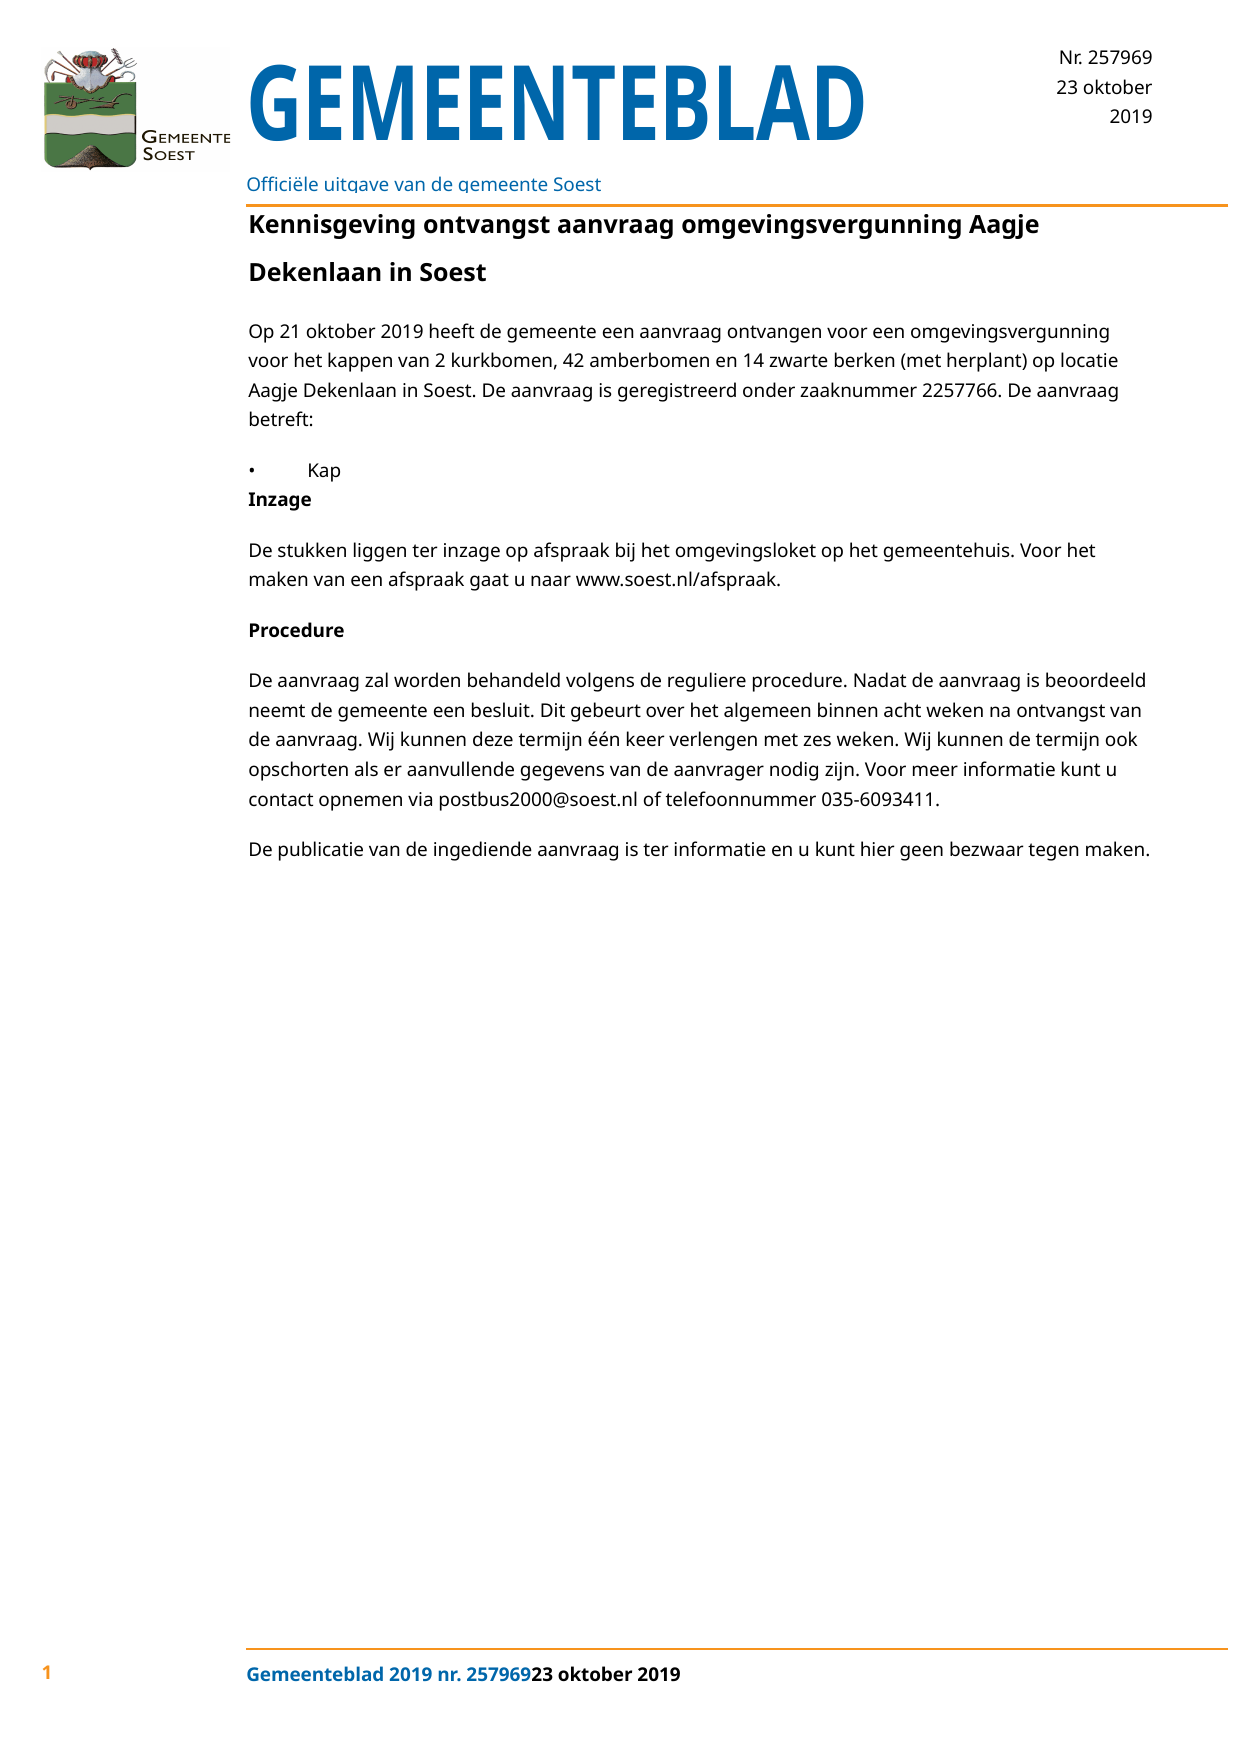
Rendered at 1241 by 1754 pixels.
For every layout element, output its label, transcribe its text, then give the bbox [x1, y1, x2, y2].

picture [41, 47, 231, 172]
text De publicatie van de ingediende aanvraag is ter informatie en u kunt hier geen bezwaar tegen maken. [248, 836, 1152, 862]
list Kap [248, 457, 1152, 483]
text Kennisgeving ontvangst aanvraag omgevingsvergunning Aagje Dekenlaan in Soest [248, 207, 1152, 288]
text De stukken liggen ter inzage op afspraak bij het omgevingsloket op het gemeentehuis. Voor het maken van een afspraak gaat u naar www.soest.nl/afspraak. [248, 537, 1152, 592]
text Inzage [248, 487, 1152, 512]
text Procedure [248, 617, 1152, 643]
text Op 21 oktober 2019 heeft de gemeente een aanvraag ontvangen voor een omgevingsvergunning voor het kappen van 2 kurkbomen, 42 amberbomen en 14 zwarte berken (met herplant) op locatie Aagje Dekenlaan in Soest. De aanvraag is geregistreerd onder zaaknummer 2257766. De aanvraag betreft: [248, 318, 1152, 432]
text De aanvraag zal worden behandeld volgens de reguliere procedure. Nadat de aanvraag is beoordeeld neemt de gemeente een besluit. Dit gebeurt over het algemeen binnen acht weken na ontvangst van de aanvraag. Wij kunnen deze termijn één keer verlengen met zes weken. Wij kunnen de termijn ook opschorten als er aanvullende gegevens van de aanvrager nodig zijn. Voor meer informatie kunt u contact opnemen via postbus2000@soest.nl of telefoonnummer 035-6093411. [248, 667, 1152, 812]
